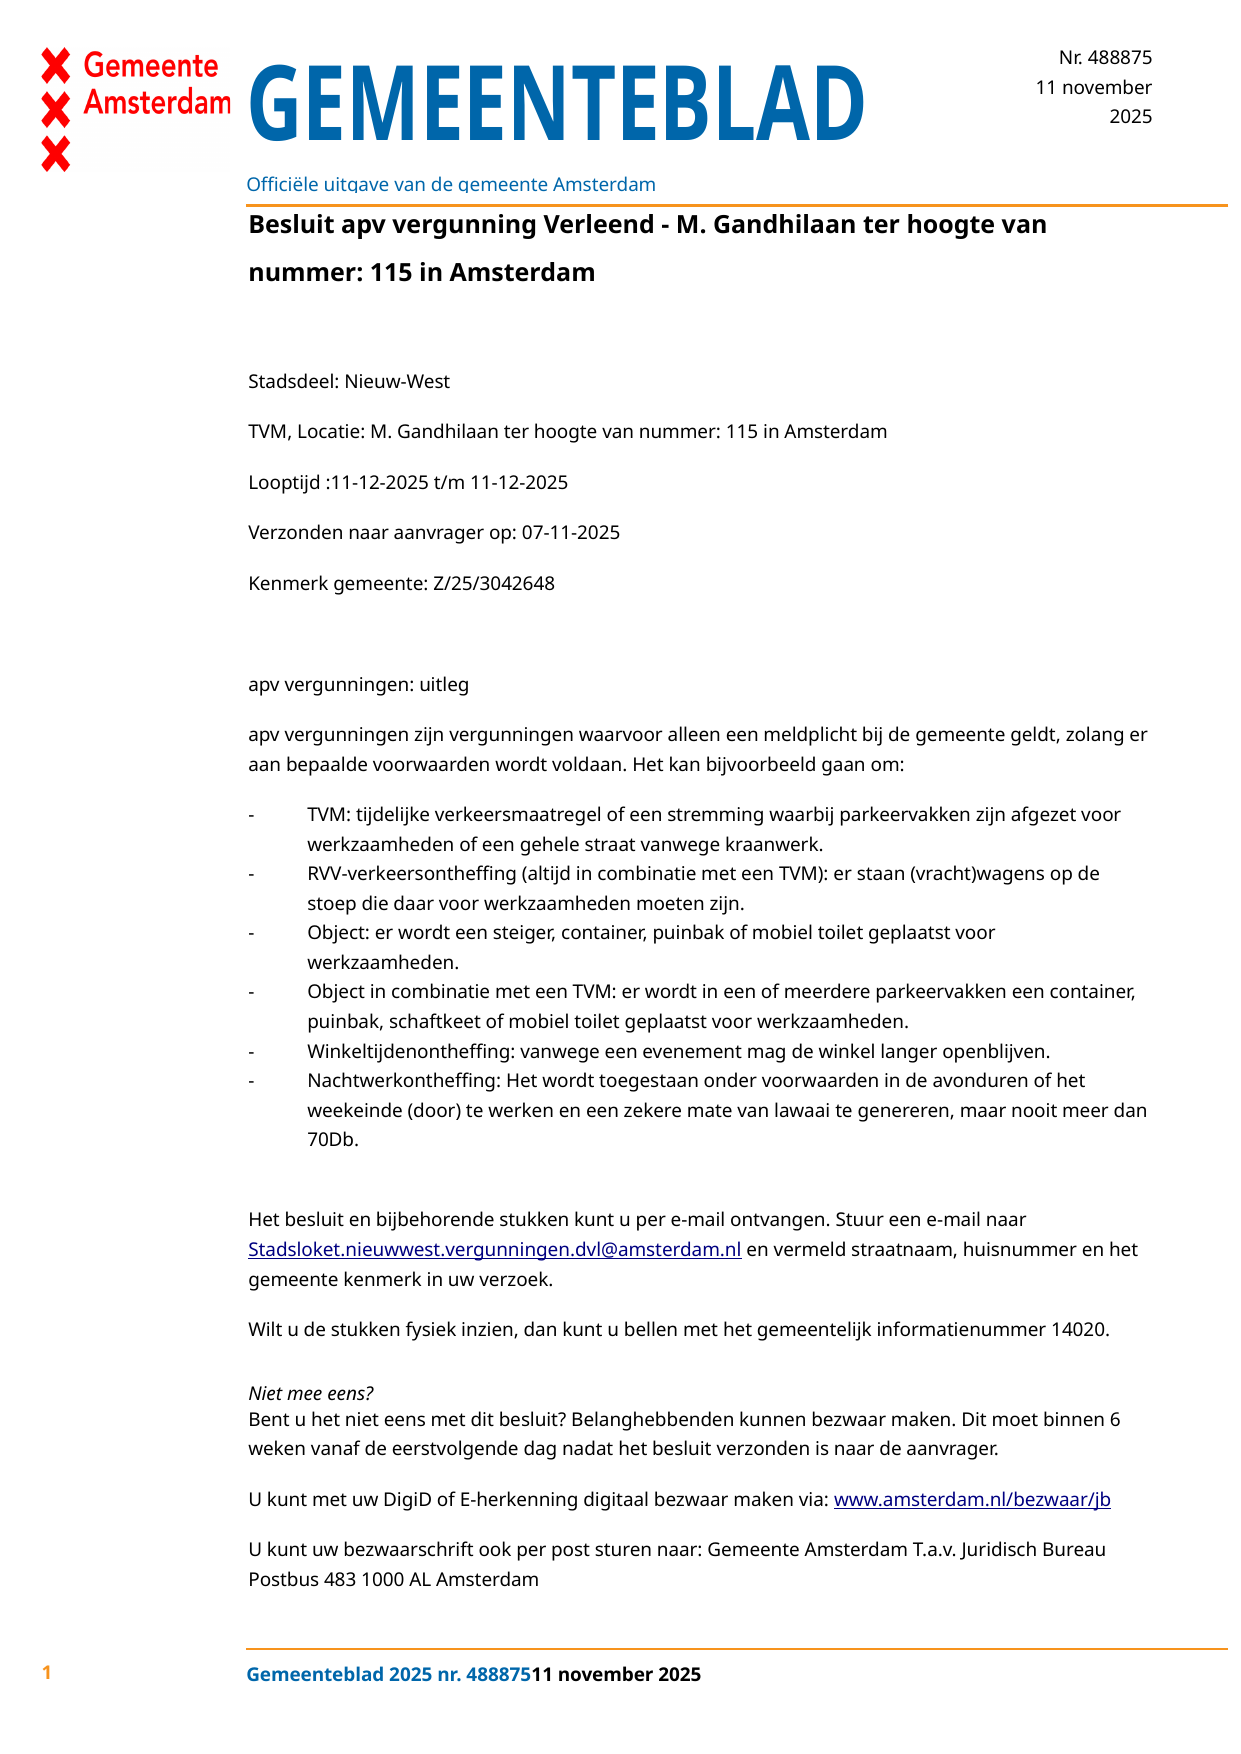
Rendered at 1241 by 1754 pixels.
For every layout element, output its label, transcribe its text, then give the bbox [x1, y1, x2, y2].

text Looptijd :11-12-2025 t/m 11-12-2025 [248, 469, 1152, 495]
list TVM: tijdelijke verkeersmaatregel of een stremming waarbij parkeervakken zijn afgezet voor werkzaamheden of een gehele straat vanwege kraanwerk. [248, 801, 1152, 857]
text Bent u het niet eens met dit besluit? Belanghebbenden kunnen bezwaar maken. Dit moet binnen 6 weken vanaf de eerstvolgende dag nadat het besluit verzonden is naar de aanvrager. [248, 1406, 1152, 1461]
text Verzonden naar aanvrager op: 07-11-2025 [248, 519, 1152, 545]
list Nachtwerkontheffing: Het wordt toegestaan onder voorwaarden in de avonduren of het weekeinde (door) te werken en een zekere mate van lawaai te genereren, maar nooit meer dan 70Db. [248, 1067, 1152, 1152]
text apv vergunningen zijn vergunningen waarvoor alleen een meldplicht bij de gemeente geldt, zolang er aan bepaalde voorwaarden wordt voldaan. Het kan bijvoorbeeld gaan om: [248, 721, 1152, 777]
text TVM, Locatie: M. Gandhilaan ter hoogte van nummer: 115 in Amsterdam [248, 419, 1152, 444]
text Het besluit en bijbehorende stukken kunt u per e-mail ontvangen. Stuur een e-mail naar Stadsloket.nieuwwest.vergunningen.dvl@amsterdam.nl en vermeld straatnaam, huisnummer en het gemeente kenmerk in uw verzoek. [248, 1207, 1152, 1292]
text Stadsdeel: Nieuw-West [248, 368, 1152, 394]
text apv vergunningen: uitleg [248, 671, 1152, 697]
text Besluit apv vergunning Verleend - M. Gandhilaan ter hoogte van nummer: 115 in Amsterdam [248, 207, 1152, 288]
list Object: er wordt een steiger, container, puinbak of mobiel toilet geplaatst voor werkzaamheden. [248, 919, 1152, 975]
text Kenmerk gemeente: Z/25/3042648 [248, 570, 1152, 596]
text U kunt met uw DigiD of E-herkenning digitaal bezwaar maken via: www.amsterdam.nl/bezwaar/jb [248, 1486, 1152, 1512]
picture [41, 47, 231, 172]
text Wilt u de stukken fysiek inzien, dan kunt u bellen met het gemeentelijk informatienummer 14020. [248, 1316, 1152, 1342]
list RVV-verkeersontheffing (altijd in combinatie met een TVM): er staan (vracht)wagens op de stoep die daar voor werkzaamheden moeten zijn. [248, 860, 1152, 916]
list Object in combinatie met een TVM: er wordt in een of meerdere parkeervakken een container, puinbak, schaftkeet of mobiel toilet geplaatst voor werkzaamheden. [248, 979, 1152, 1034]
text Niet mee eens? [248, 1380, 1152, 1406]
list Winkeltijdenontheffing: vanwege een evenement mag de winkel langer openblijven. [248, 1038, 1152, 1064]
text U kunt uw bezwaarschrift ook per post sturen naar: Gemeente Amsterdam T.a.v. Juridisch Bureau Postbus 483 1000 AL Amsterdam [248, 1536, 1152, 1592]
